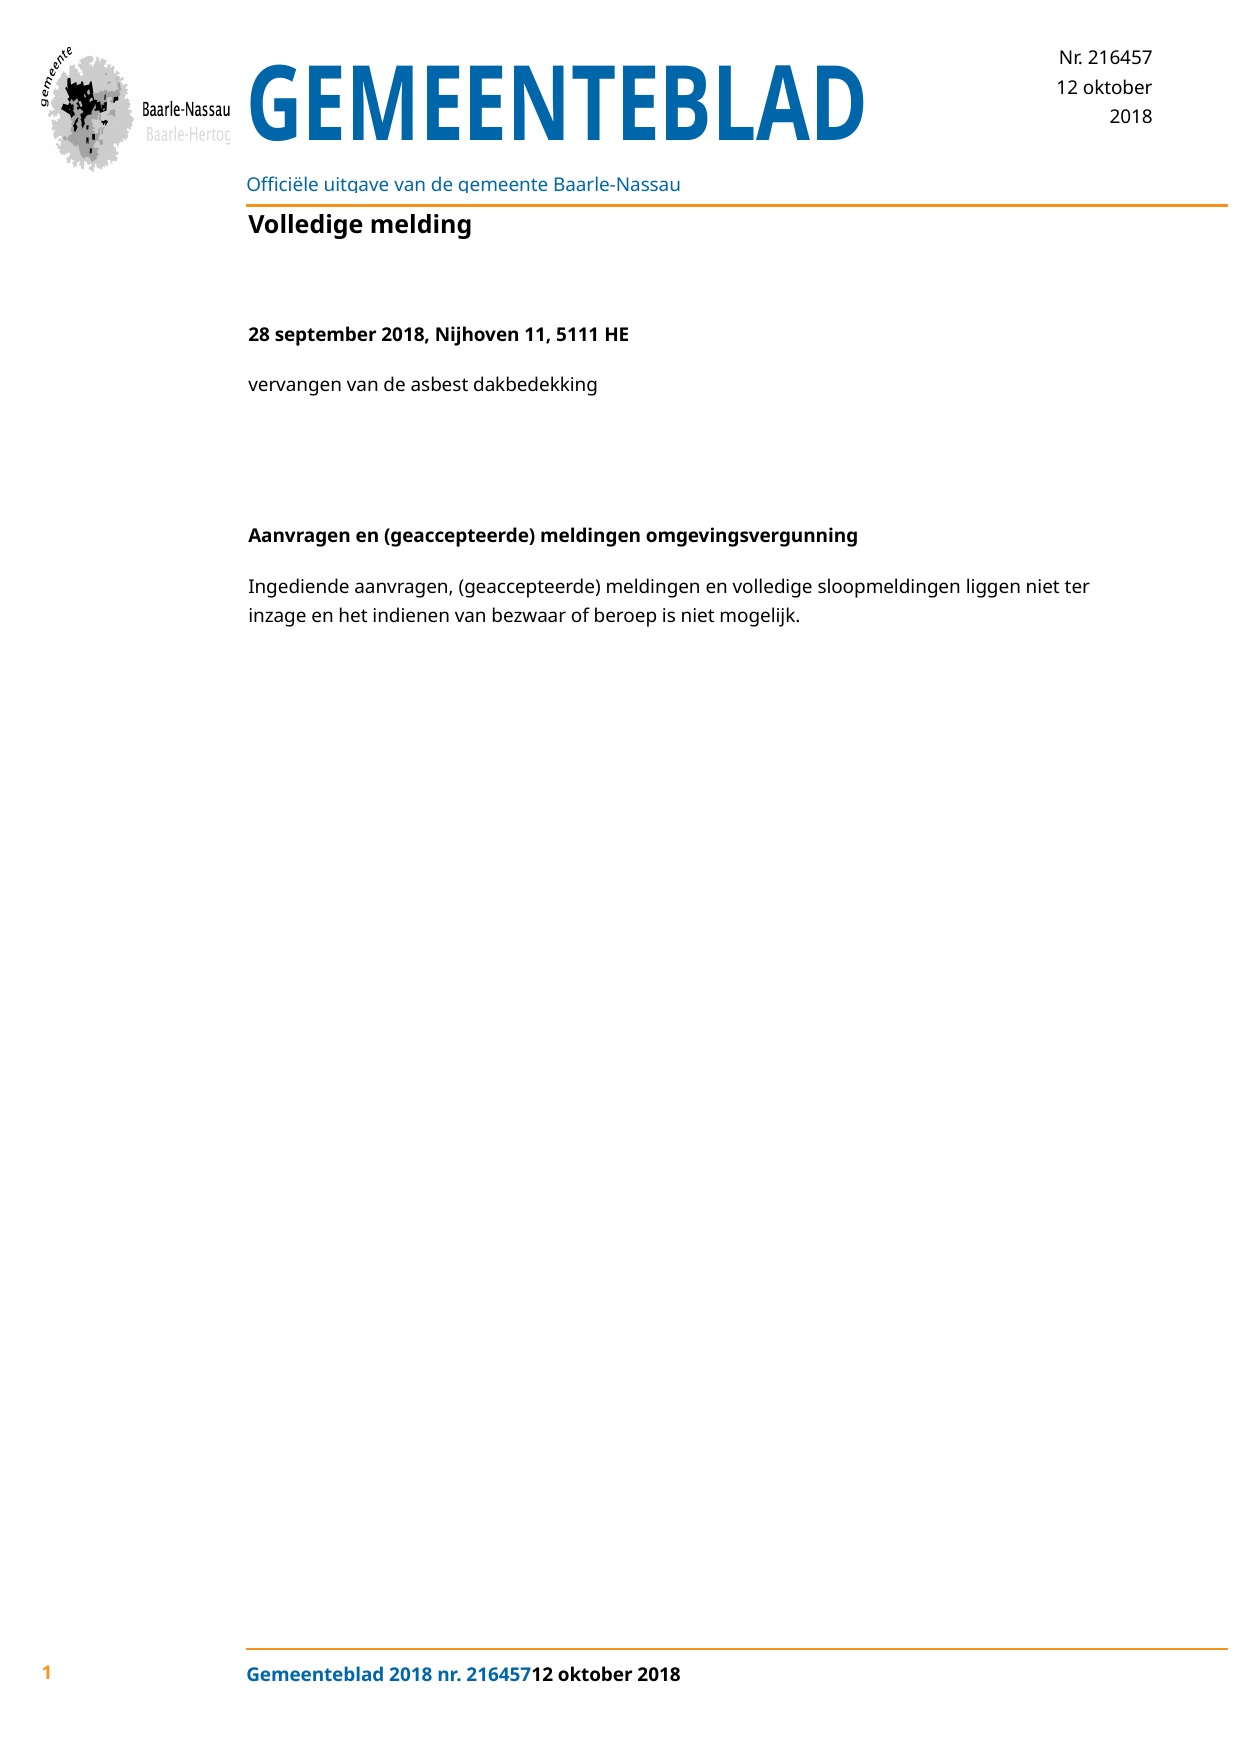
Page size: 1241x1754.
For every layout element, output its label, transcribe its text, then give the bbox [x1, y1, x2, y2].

text Aanvragen en (geaccepteerde) meldingen omgevingsvergunning [248, 522, 1152, 548]
text Volledige melding [248, 207, 1152, 241]
picture [41, 47, 231, 172]
text vervangen van de asbest dakbedekking [248, 371, 1152, 397]
text 28 september 2018, Nijhoven 11, 5111 HE [248, 321, 1152, 346]
text Ingediende aanvragen, (geaccepteerde) meldingen en volledige sloopmeldingen liggen niet ter inzage en het indienen van bezwaar of beroep is niet mogelijk. [248, 573, 1152, 628]
